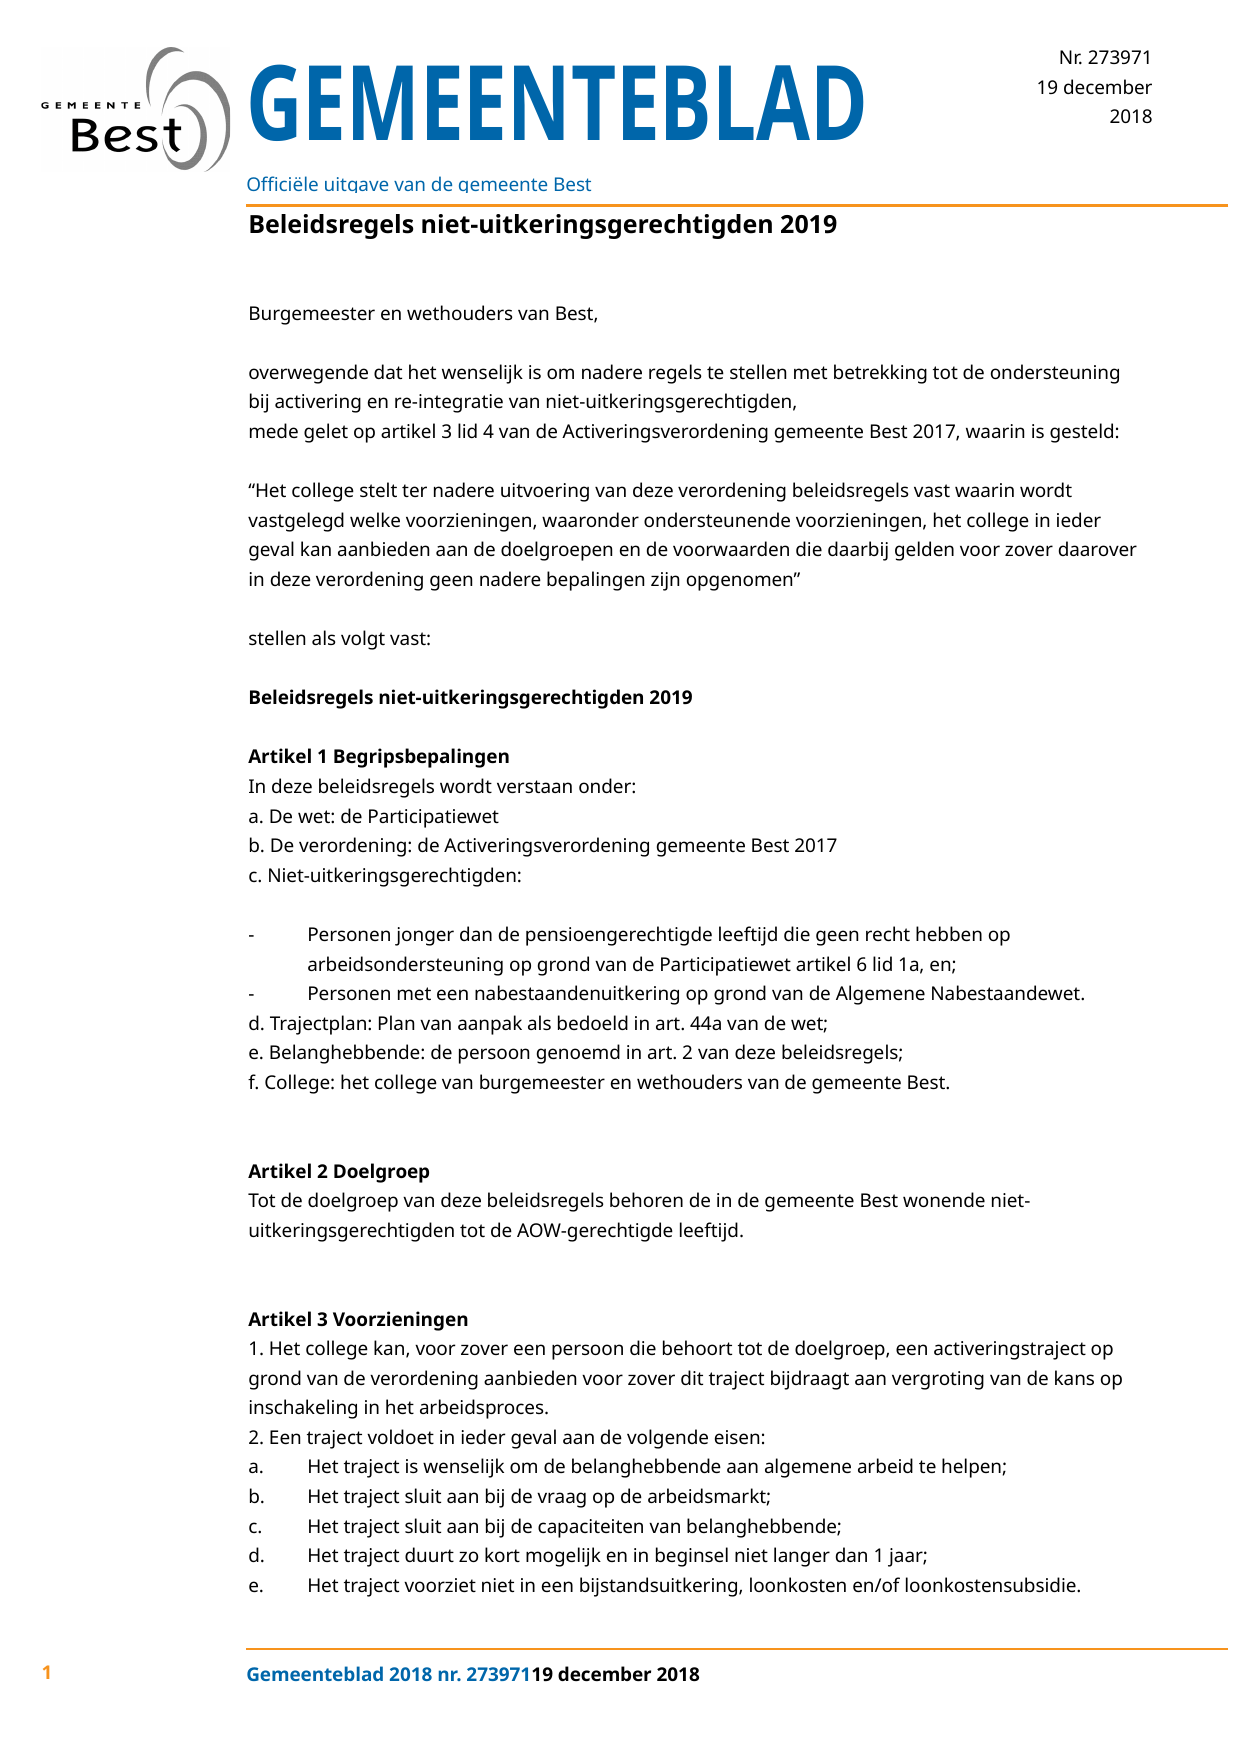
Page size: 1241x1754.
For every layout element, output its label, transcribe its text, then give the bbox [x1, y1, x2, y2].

text in deze verordening geen nadere bepalingen zijn opgenomen” [248, 566, 1152, 592]
text b. De verordening: de Activeringsverordening gemeente Best 2017 [248, 832, 1152, 858]
text Tot de doelgroep van deze beleidsregels behoren de in de gemeente Best wonende niet-uitkeringsgerechtigden tot de AOW-gerechtigde leeftijd. [248, 1187, 1152, 1243]
text bij activering en re-integratie van niet-uitkeringsgerechtigden, [248, 389, 1152, 414]
text d. Trajectplan: Plan van aanpak als bedoeld in art. 44a van de wet; [248, 1010, 1152, 1036]
text 1. Het college kan, voor zover een persoon die behoort tot de doelgroep, een activeringstraject op grond van de verordening aanbieden voor zover dit traject bijdraagt aan vergroting van de kans op inschakeling in het arbeidsproces. [248, 1335, 1152, 1420]
text Artikel 2 Doelgroep [248, 1158, 1152, 1183]
text In deze beleidsregels wordt verstaan onder: [248, 773, 1152, 799]
text overwegende dat het wenselijk is om nadere regels te stellen met betrekking tot de ondersteuning [248, 359, 1152, 385]
list Personen jonger dan de pensioengerechtigde leeftijd die geen recht hebben op arbeidsondersteuning op grond van de Participatiewet artikel 6 lid 1a, en; [248, 921, 1152, 976]
picture [41, 47, 231, 172]
list Het traject voorziet niet in een bijstandsuitkering, loonkosten en/of loonkostensubsidie. [248, 1572, 1152, 1598]
text c. Niet-uitkeringsgerechtigden: [248, 862, 1152, 888]
text Burgemeester en wethouders van Best, [248, 300, 1152, 326]
list Het traject duurt zo kort mogelijk en in beginsel niet langer dan 1 jaar; [248, 1542, 1152, 1568]
text Artikel 3 Voorzieningen [248, 1306, 1152, 1331]
text “Het college stelt ter nadere uitvoering van deze verordening beleidsregels vast waarin wordt [248, 477, 1152, 503]
list Het traject sluit aan bij de vraag op de arbeidsmarkt; [248, 1483, 1152, 1509]
text e. Belanghebbende: de persoon genoemd in art. 2 van deze beleidsregels; [248, 1039, 1152, 1065]
text Artikel 1 Begripsbepalingen [248, 744, 1152, 769]
text 2. Een traject voldoet in ieder geval aan de volgende eisen: [248, 1424, 1152, 1450]
text Beleidsregels niet-uitkeringsgerechtigden 2019 [248, 684, 1152, 710]
list Personen met een nabestaandenuitkering op grond van de Algemene Nabestaandewet. [248, 980, 1152, 1006]
text mede gelet op artikel 3 lid 4 van de Activeringsverordening gemeente Best 2017, waarin is gesteld: [248, 418, 1152, 444]
list Het traject sluit aan bij de capaciteiten van belanghebbende; [248, 1513, 1152, 1538]
text stellen als volgt vast: [248, 625, 1152, 651]
text vastgelegd welke voorzieningen, waaronder ondersteunende voorzieningen, het college in ieder [248, 507, 1152, 533]
text f. College: het college van burgemeester en wethouders van de gemeente Best. [248, 1069, 1152, 1095]
list Het traject is wenselijk om de belanghebbende aan algemene arbeid te helpen; [248, 1454, 1152, 1479]
text a. De wet: de Participatiewet [248, 803, 1152, 828]
text Beleidsregels niet-uitkeringsgerechtigden 2019 [248, 207, 1152, 241]
text geval kan aanbieden aan de doelgroepen en de voorwaarden die daarbij gelden voor zover daarover [248, 537, 1152, 562]
